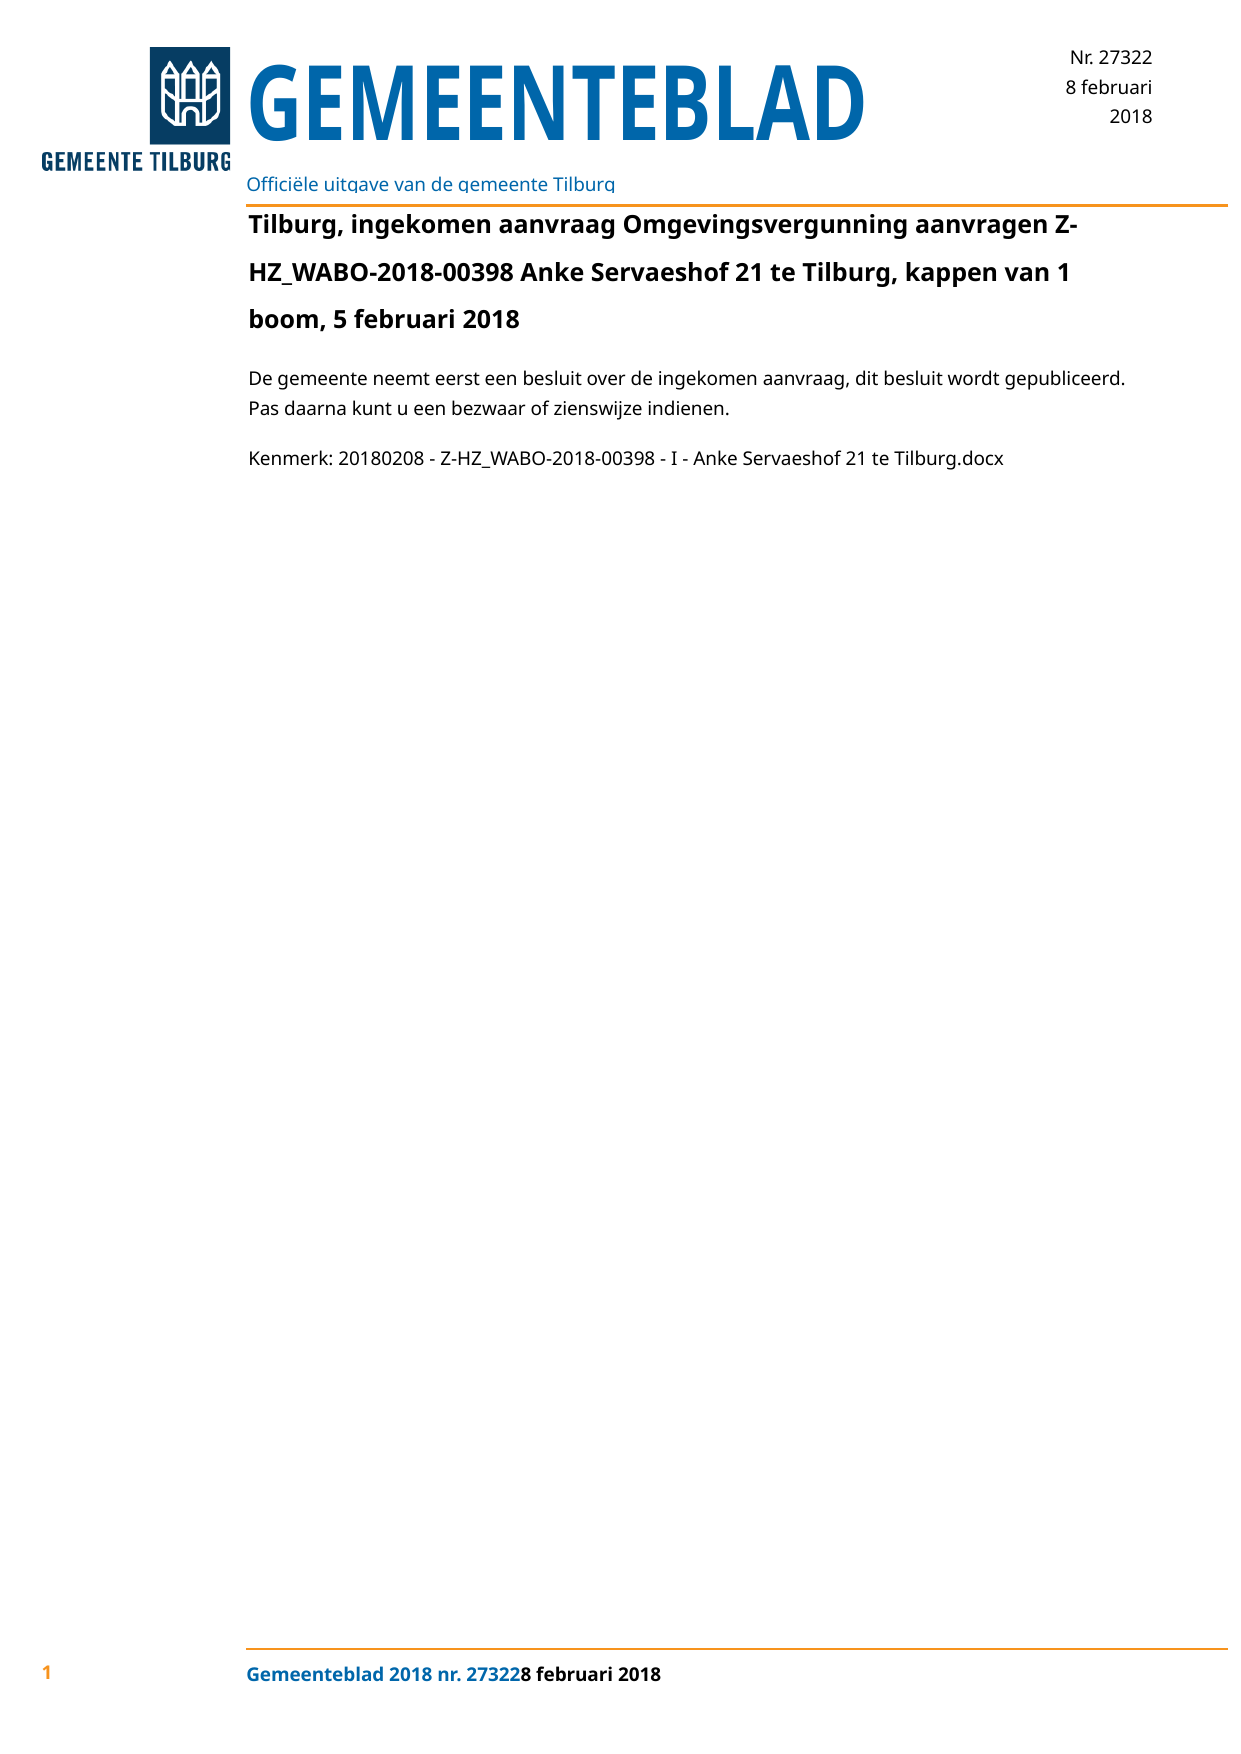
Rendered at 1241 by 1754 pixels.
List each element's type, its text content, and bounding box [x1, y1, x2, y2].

text De gemeente neemt eerst een besluit over de ingekomen aanvraag, dit besluit wordt gepubliceerd. Pas daarna kunt u een bezwaar of zienswijze indienen. [248, 366, 1152, 421]
text Tilburg, ingekomen aanvraag Omgevingsvergunning aanvragen Z-HZ_WABO-2018-00398 Anke Servaeshof 21 te Tilburg, kappen van 1 boom, 5 februari 2018 [248, 207, 1152, 336]
text Kenmerk: 20180208 - Z-HZ_WABO-2018-00398 - I - Anke Servaeshof 21 te Tilburg.docx [248, 446, 1152, 471]
picture [41, 47, 231, 172]
